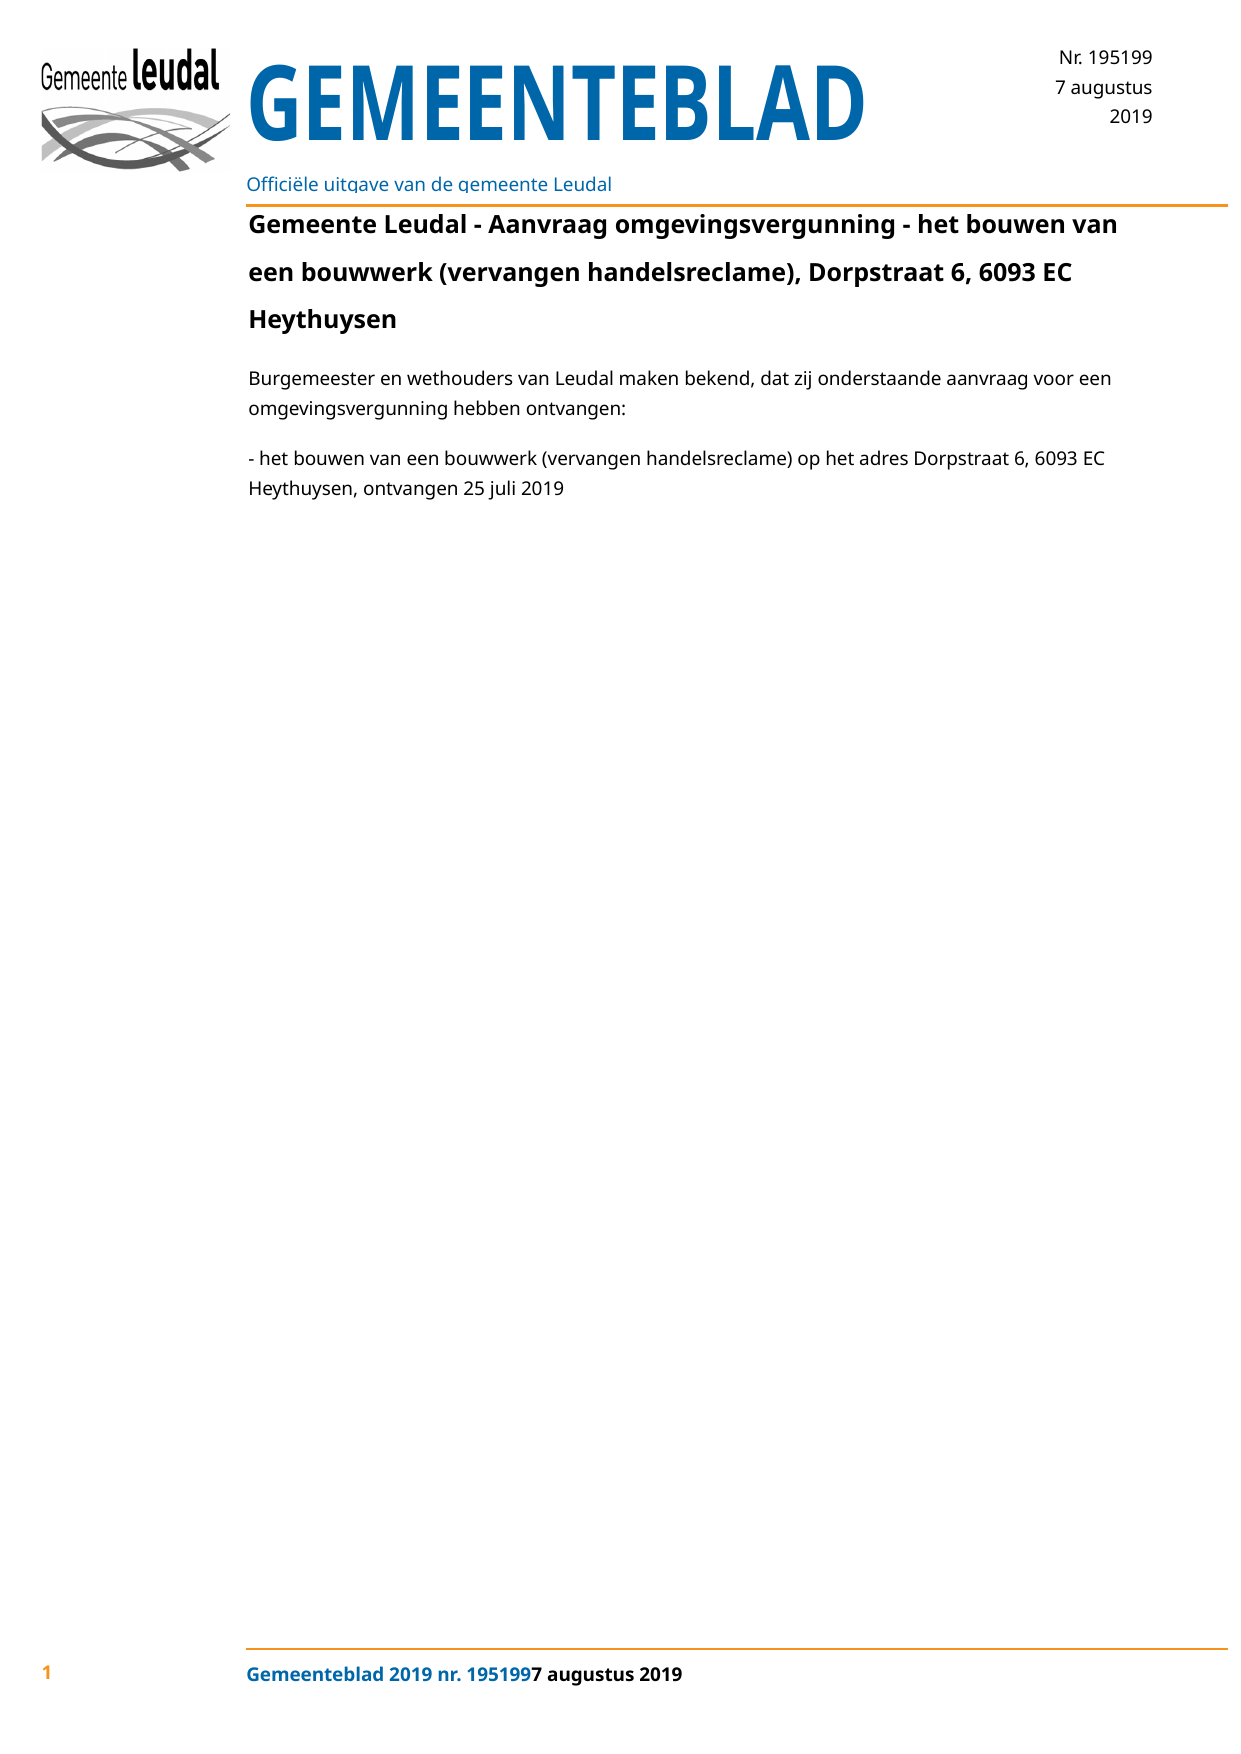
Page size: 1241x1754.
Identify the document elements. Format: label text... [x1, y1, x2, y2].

picture [41, 47, 231, 172]
text - het bouwen van een bouwwerk (vervangen handelsreclame) op het adres Dorpstraat 6, 6093 EC Heythuysen, ontvangen 25 juli 2019 [248, 446, 1152, 501]
text Gemeente Leudal - Aanvraag omgevingsvergunning - het bouwen van een bouwwerk (vervangen handelsreclame), Dorpstraat 6, 6093 EC Heythuysen [248, 207, 1152, 336]
text Burgemeester en wethouders van Leudal maken bekend, dat zij onderstaande aanvraag voor een omgevingsvergunning hebben ontvangen: [248, 366, 1152, 421]
